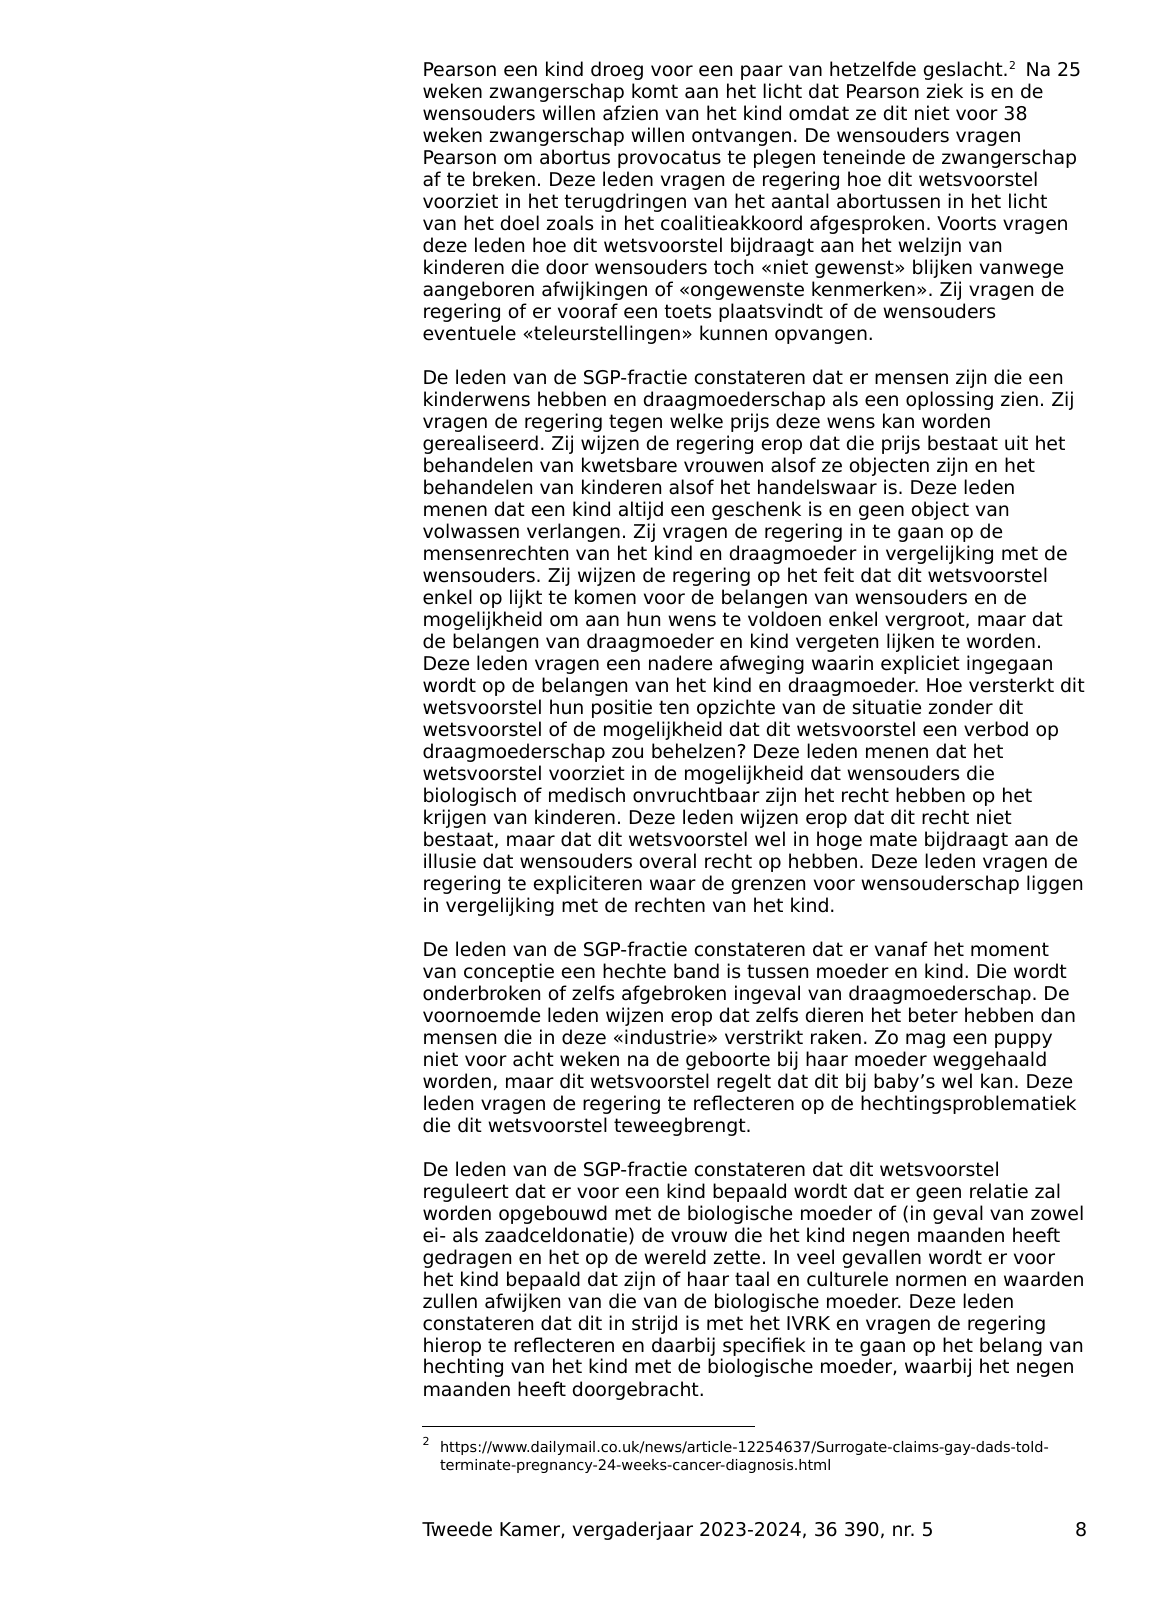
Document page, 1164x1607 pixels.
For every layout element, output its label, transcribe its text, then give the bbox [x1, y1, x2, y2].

text De leden van de SGP-fractie constateren dat er mensen zijn die een kinderwens hebben en draagmoederschap als een oplossing zien. Zij vragen de regering tegen welke prijs deze wens kan worden gerealiseerd. Zij wijzen de regering erop dat die prijs bestaat uit het behandelen van kwetsbare vrouwen alsof ze objecten zijn en het behandelen van kinderen alsof het handelswaar is. Deze leden menen dat een kind altijd een geschenk is en geen object van volwassen verlangen. Zij vragen de regering in te gaan op de mensenrechten van het kind en draagmoeder in vergelijking met de wensouders. Zij wijzen de regering op het feit dat dit wetsvoorstel enkel op lijkt te komen voor de belangen van wensouders en de mogelijkheid om aan hun wens te voldoen enkel vergroot, maar dat de belangen van draagmoeder en kind vergeten lijken te worden. Deze leden vragen een nadere afweging waarin expliciet ingegaan wordt op de belangen van het kind en draagmoeder. Hoe versterkt dit wetsvoorstel hun positie ten opzichte van de situatie zonder dit wetsvoorstel of de mogelijkheid dat dit wetsvoorstel een verbod op draagmoederschap zou behelzen? Deze leden menen dat het wetsvoorstel voorziet in de mogelijkheid dat wensouders die biologisch of medisch onvruchtbaar zijn het recht hebben op het krijgen van kinderen. Deze leden wijzen erop dat dit recht niet bestaat, maar dat dit wetsvoorstel wel in hoge mate bijdraagt aan de illusie dat wensouders overal recht op hebben. Deze leden vragen de regering te expliciteren waar de grenzen voor wensouderschap liggen in vergelijking met de rechten van het kind. [422, 367, 1087, 916]
text https://www.dailymail.co.uk/news/article-12254637/Surrogate-claims-gay-dads-told-terminate-pregnancy-24-weeks-cancer-diagnosis.html [422, 1435, 1087, 1474]
text Pearson een kind droeg voor een paar van hetzelfde geslacht. Na 25 weken zwangerschap komt aan het licht dat Pearson ziek is en de wensouders willen afzien van het kind omdat ze dit niet voor 38 weken zwangerschap willen ontvangen. De wensouders vragen Pearson om abortus provocatus te plegen teneinde de zwangerschap af te breken. Deze leden vragen de regering hoe dit wetsvoorstel voorziet in het terugdringen van het aantal abortussen in het licht van het doel zoals in het coalitieakkoord afgesproken. Voorts vragen deze leden hoe dit wetsvoorstel bijdraagt aan het welzijn van kinderen die door wensouders toch «niet gewenst» blijken vanwege aangeboren afwijkingen of «ongewenste kenmerken». Zij vragen de regering of er vooraf een toets plaatsvindt of de wensouders eventuele «teleurstellingen» kunnen opvangen. [422, 59, 1087, 345]
text De leden van de SGP-fractie constateren dat dit wetsvoorstel reguleert dat er voor een kind bepaald wordt dat er geen relatie zal worden opgebouwd met de biologische moeder of (in geval van zowel ei- als zaadceldonatie) de vrouw die het kind negen maanden heeft gedragen en het op de wereld zette. In veel gevallen wordt er voor het kind bepaald dat zijn of haar taal en culturele normen en waarden zullen afwijken van die van de biologische moeder. Deze leden constateren dat dit in strijd is met het IVRK en vragen de regering hierop te reflecteren en daarbij specifiek in te gaan op het belang van hechting van het kind met de biologische moeder, waarbij het negen maanden heeft doorgebracht. [422, 1159, 1087, 1400]
text De leden van de SGP-fractie constateren dat er vanaf het moment van conceptie een hechte band is tussen moeder en kind. Die wordt onderbroken of zelfs afgebroken ingeval van draagmoederschap. De voornoemde leden wijzen erop dat zelfs dieren het beter hebben dan mensen die in deze «industrie» verstrikt raken. Zo mag een puppy niet voor acht weken na de geboorte bij haar moeder weggehaald worden, maar dit wetsvoorstel regelt dat dit bij baby’s wel kan. Deze leden vragen de regering te reflecteren op de hechtingsproblematiek die dit wetsvoorstel teweegbrengt. [422, 939, 1087, 1136]
